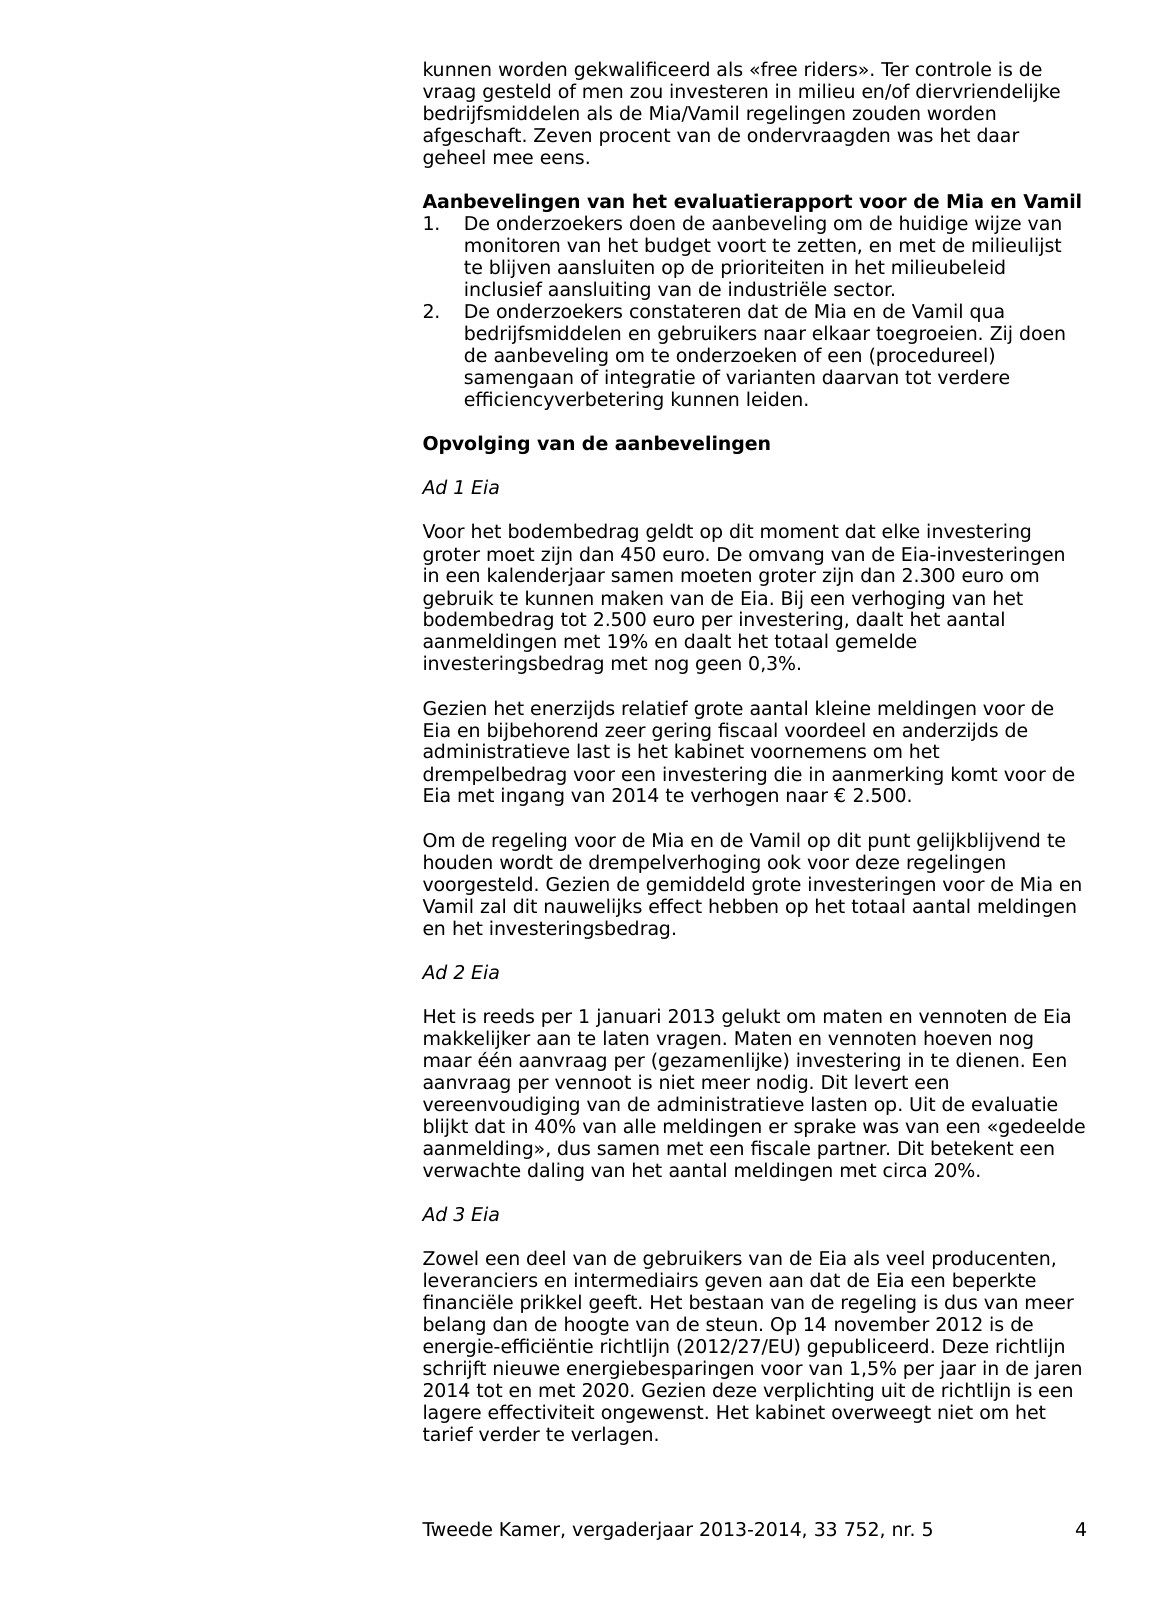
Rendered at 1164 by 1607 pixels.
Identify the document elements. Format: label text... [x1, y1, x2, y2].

subtitle Aanbevelingen van het evaluatierapport voor de Mia en Vamil [422, 191, 1087, 213]
subtitle Opvolging van de aanbevelingen [422, 433, 1087, 455]
text Het is reeds per 1 januari 2013 gelukt om maten en vennoten de Eia makkelijker aan te laten vragen. Maten en vennoten hoeven nog maar één aanvraag per (gezamenlijke) investering in te dienen. Een aanvraag per vennoot is niet meer nodig. Dit levert een vereenvoudiging van de administratieve lasten op. Uit de evaluatie blijkt dat in 40% van alle meldingen er sprake was van een «gedeelde aanmelding», dus samen met een fiscale partner. Dit betekent een verwachte daling van het aantal meldingen met circa 20%. [422, 1006, 1087, 1182]
subtitle Ad 3 Eia [422, 1204, 1087, 1226]
subtitle Ad 1 Eia [422, 477, 1087, 499]
subtitle Ad 2 Eia [422, 962, 1087, 984]
text Gezien het enerzijds relatief grote aantal kleine meldingen voor de Eia en bijbehorend zeer gering fiscaal voordeel en anderzijds de administratieve last is het kabinet voornemens om het drempelbedrag voor een investering die in aanmerking komt voor de Eia met ingang van 2014 te verhogen naar € 2.500. [422, 697, 1087, 807]
text 2. De onderzoekers constateren dat de Mia en de Vamil qua bedrijfsmiddelen en gebruikers naar elkaar toegroeien. Zij doen de aanbeveling om te onderzoeken of een (procedureel) samengaan of integratie of varianten daarvan tot verdere efficiencyverbetering kunnen leiden. [422, 301, 1087, 411]
text kunnen worden gekwalificeerd als «free riders». Ter controle is de vraag gesteld of men zou investeren in milieu en/of diervriendelijke bedrijfsmiddelen als de Mia/Vamil regelingen zouden worden afgeschaft. Zeven procent van de ondervraagden was het daar geheel mee eens. [422, 59, 1087, 169]
text Voor het bodembedrag geldt op dit moment dat elke investering groter moet zijn dan 450 euro. De omvang van de Eia-investeringen in een kalenderjaar samen moeten groter zijn dan 2.300 euro om gebruik te kunnen maken van de Eia. Bij een verhoging van het bodembedrag tot 2.500 euro per investering, daalt het aantal aanmeldingen met 19% en daalt het totaal gemelde investeringsbedrag met nog geen 0,3%. [422, 521, 1087, 675]
text Om de regeling voor de Mia en de Vamil op dit punt gelijkblijvend te houden wordt de drempelverhoging ook voor deze regelingen voorgesteld. Gezien de gemiddeld grote investeringen voor de Mia en Vamil zal dit nauwelijks effect hebben op het totaal aantal meldingen en het investeringsbedrag. [422, 829, 1087, 939]
text Zowel een deel van de gebruikers van de Eia als veel producenten, leveranciers en intermediairs geven aan dat de Eia een beperkte financiële prikkel geeft. Het bestaan van de regeling is dus van meer belang dan de hoogte van de steun. Op 14 november 2012 is de energie-efficiëntie richtlijn (2012/27/EU) gepubliceerd. Deze richtlijn schrijft nieuwe energiebesparingen voor van 1,5% per jaar in de jaren 2014 tot en met 2020. Gezien deze verplichting uit de richtlijn is een lagere effectiviteit ongewenst. Het kabinet overweegt niet om het tarief verder te verlagen. [422, 1248, 1087, 1446]
text 1. De onderzoekers doen de aanbeveling om de huidige wijze van monitoren van het budget voort te zetten, en met de milieulijst te blijven aansluiten op de prioriteiten in het milieubeleid inclusief aansluiting van de industriële sector. [422, 213, 1087, 301]
